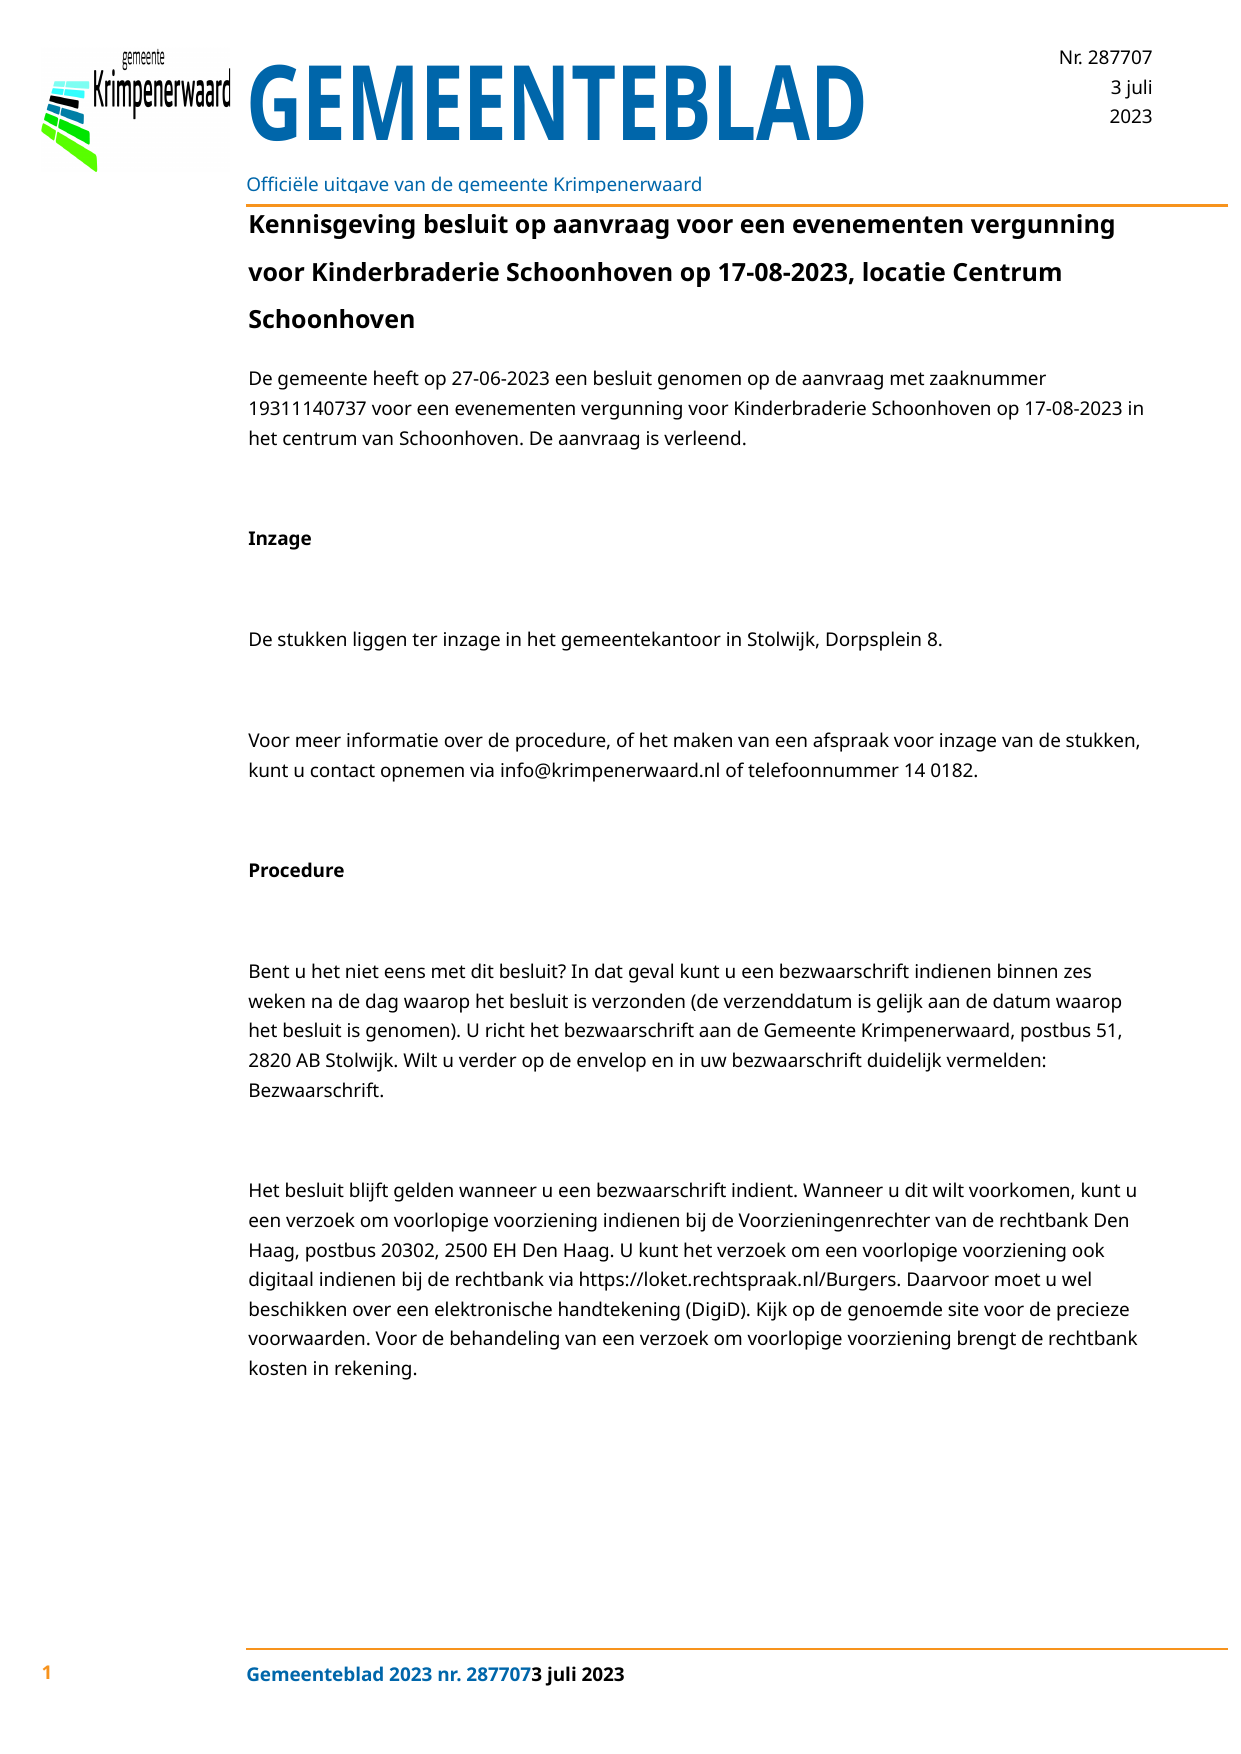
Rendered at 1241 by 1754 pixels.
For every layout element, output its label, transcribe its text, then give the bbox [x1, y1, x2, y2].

text Het besluit blijft gelden wanneer u een bezwaarschrift indient. Wanneer u dit wilt voorkomen, kunt u een verzoek om voorlopige voorziening indienen bij de Voorzieningenrechter van de rechtbank Den Haag, postbus 20302, 2500 EH Den Haag. U kunt het verzoek om een voorlopige voorziening ook digitaal indienen bij de rechtbank via https://loket.rechtspraak.nl/Burgers. Daarvoor moet u wel beschikken over een elektronische handtekening (DigiD). Kijk op de genoemde site voor de precieze voorwaarden. Voor de behandeling van een verzoek om voorlopige voorziening brengt de rechtbank kosten in rekening. [248, 1178, 1152, 1381]
text Procedure [248, 858, 1152, 883]
text De stukken liggen ter inzage in het gemeentekantoor in Stolwijk, Dorpsplein 8. [248, 626, 1152, 652]
text Voor meer informatie over de procedure, of het maken van een afspraak voor inzage van de stukken, kunt u contact opnemen via info@krimpenerwaard.nl of telefoonnummer 14 0182. [248, 727, 1152, 782]
text Kennisgeving besluit op aanvraag voor een evenementen vergunning voor Kinderbraderie Schoonhoven op 17-08-2023, locatie Centrum Schoonhoven [248, 207, 1152, 336]
text Bent u het niet eens met dit besluit? In dat geval kunt u een bezwaarschrift indienen binnen zes weken na de dag waarop het besluit is verzonden (de verzenddatum is gelijk aan de datum waarop het besluit is genomen). U richt het bezwaarschrift aan de Gemeente Krimpenerwaard, postbus 51, 2820 AB Stolwijk. Wilt u verder op de envelop en in uw bezwaarschrift duidelijk vermelden: Bezwaarschrift. [248, 958, 1152, 1102]
text De gemeente heeft op 27-06-2023 een besluit genomen op de aanvraag met zaaknummer 19311140737 voor een evenementen vergunning voor Kinderbraderie Schoonhoven op 17-08-2023 in het centrum van Schoonhoven. De aanvraag is verleend. [248, 366, 1152, 450]
picture [41, 47, 231, 172]
text Inzage [248, 526, 1152, 551]
